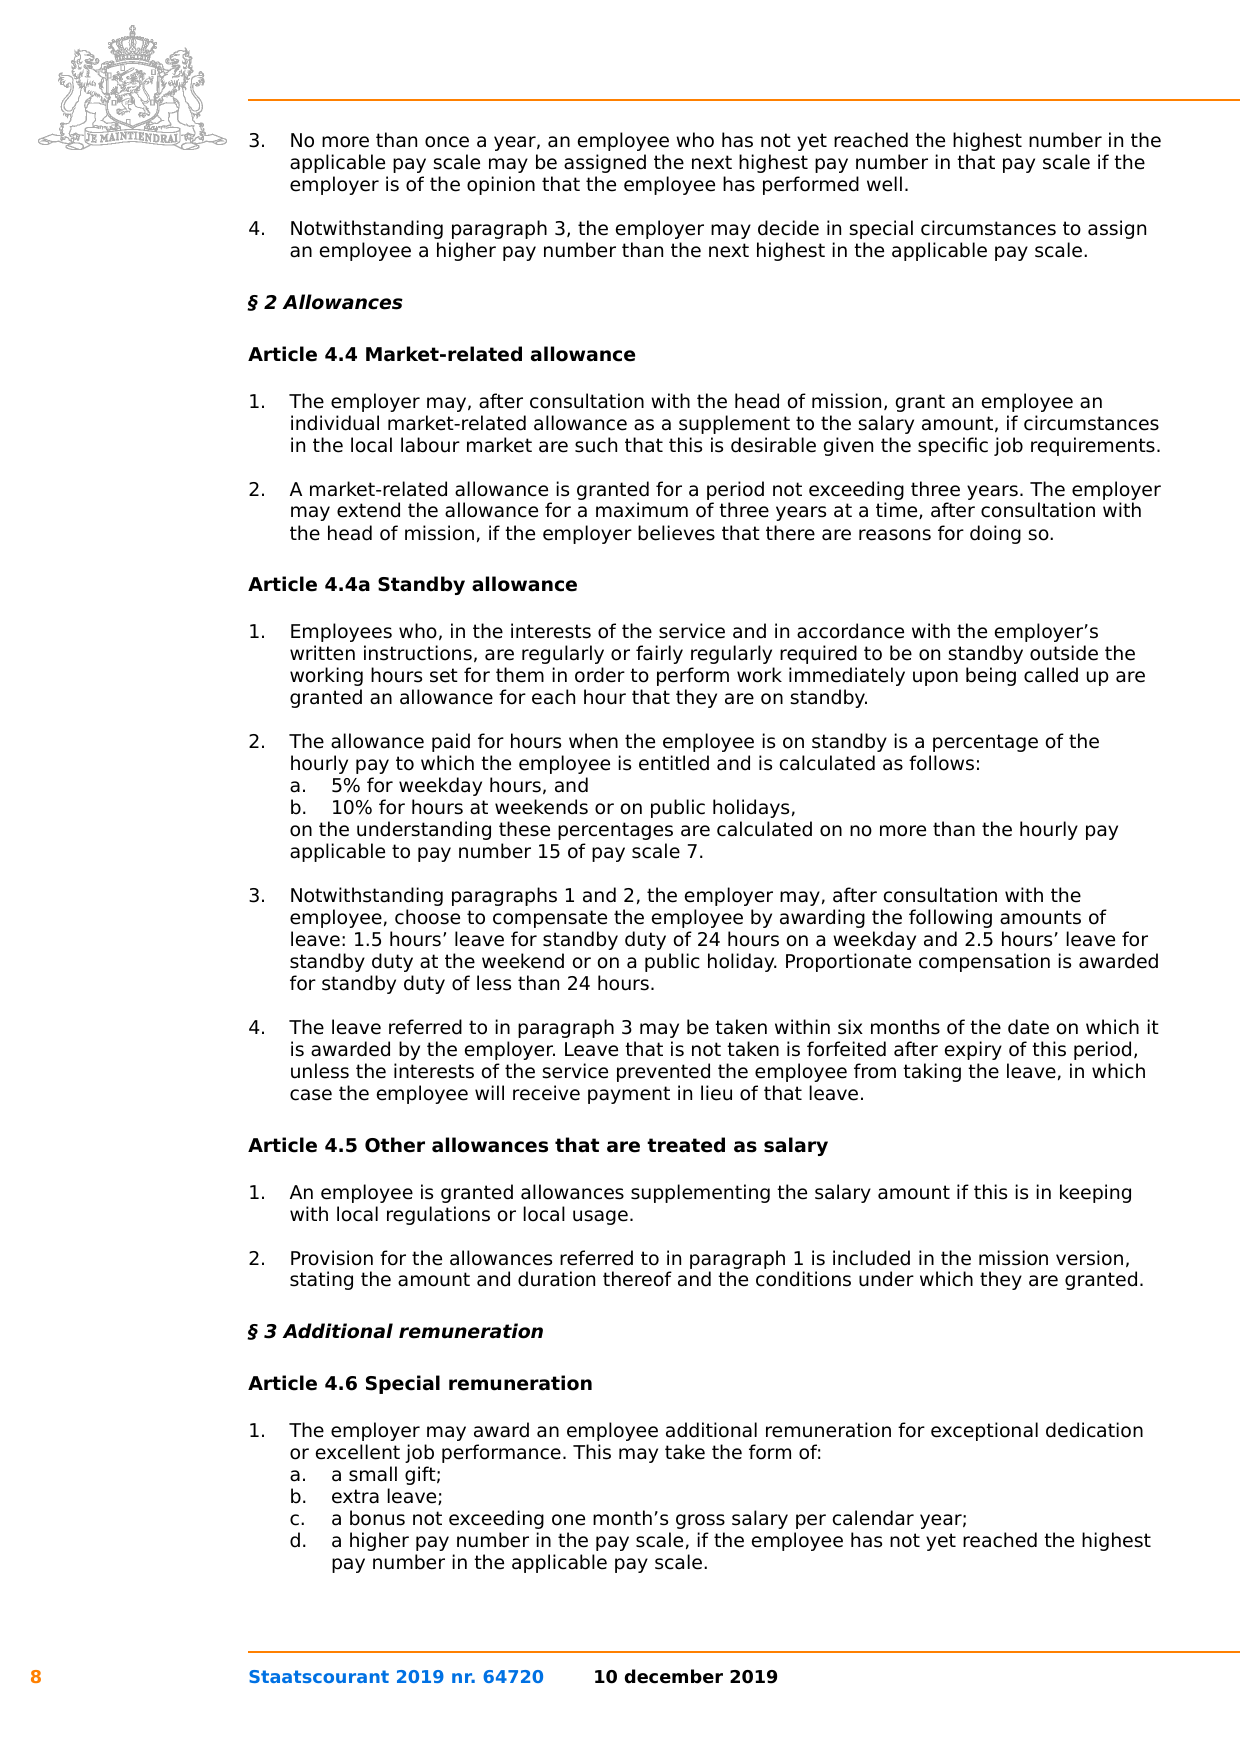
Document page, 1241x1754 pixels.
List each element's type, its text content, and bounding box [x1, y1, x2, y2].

subtitle Article 4.6 Special remuneration [248, 1373, 1163, 1395]
text a. a small gift; [289, 1464, 1163, 1486]
picture [38, 25, 227, 150]
text c. a bonus not exceeding one month’s gross salary per calendar year; [289, 1508, 1163, 1530]
text 4. Notwithstanding paragraph 3, the employer may decide in special circumstances to assign an employee a higher pay number than the next highest in the applicable pay scale. [248, 218, 1163, 262]
text on the understanding these percentages are calculated on no more than the hourly pay applicable to pay number 15 of pay scale 7. [289, 819, 1163, 863]
text 4. The leave referred to in paragraph 3 may be taken within six months of the date on which it is awarded by the employer. Leave that is not taken is forfeited after expiry of this period, unless the interests of the service prevented the employee from taking the leave, in which case the employee will receive payment in lieu of that leave. [248, 1017, 1163, 1104]
subtitle Article 4.4a Standby allowance [248, 574, 1163, 596]
text 3. No more than once a year, an employee who has not yet reached the highest number in the applicable pay scale may be assigned the next highest pay number in that pay scale if the employer is of the opinion that the employee has performed well. [248, 130, 1163, 196]
text 2. The allowance paid for hours when the employee is on standby is a percentage of the hourly pay to which the employee is entitled and is calculated as follows: [248, 731, 1163, 775]
text 1. Employees who, in the interests of the service and in accordance with the employer’s written instructions, are regularly or fairly regularly required to be on standby outside the working hours set for them in order to perform work immediately upon being called up are granted an allowance for each hour that they are on standby. [248, 621, 1163, 709]
text 1. The employer may, after consultation with the head of mission, grant an employee an individual market-related allowance as a supplement to the salary amount, if circumstances in the local labour market are such that this is desirable given the specific job requirements. [248, 391, 1163, 457]
text b. 10% for hours at weekends or on public holidays, [289, 797, 1163, 819]
subtitle Article 4.5 Other allowances that are treated as salary [248, 1134, 1163, 1157]
text a. 5% for weekday hours, and [289, 775, 1163, 797]
subtitle § 2 Allowances [248, 292, 1163, 314]
text 1. The employer may award an employee additional remuneration for exceptional dedication or excellent job performance. This may take the form of: [248, 1420, 1163, 1464]
text 2. Provision for the allowances referred to in paragraph 1 is included in the mission version, stating the amount and duration thereof and the conditions under which they are granted. [248, 1247, 1163, 1291]
text 3. Notwithstanding paragraphs 1 and 2, the employer may, after consultation with the employee, choose to compensate the employee by awarding the following amounts of leave: 1.5 hours’ leave for standby duty of 24 hours on a weekday and 2.5 hours’ leave for standby duty at the weekend or on a public holiday. Proportionate compensation is awarded for standby duty of less than 24 hours. [248, 885, 1163, 995]
text 1. An employee is granted allowances supplementing the salary amount if this is in keeping with local regulations or local usage. [248, 1182, 1163, 1226]
text b. extra leave; [289, 1486, 1163, 1508]
text 2. A market-related allowance is granted for a period not exceeding three years. The employer may extend the allowance for a maximum of three years at a time, after consultation with the head of mission, if the employer believes that there are reasons for doing so. [248, 478, 1163, 544]
subtitle § 3 Additional remuneration [248, 1321, 1163, 1343]
subtitle Article 4.4 Market-related allowance [248, 344, 1163, 366]
text d. a higher pay number in the pay scale, if the employee has not yet reached the highest pay number in the applicable pay scale. [289, 1530, 1163, 1574]
